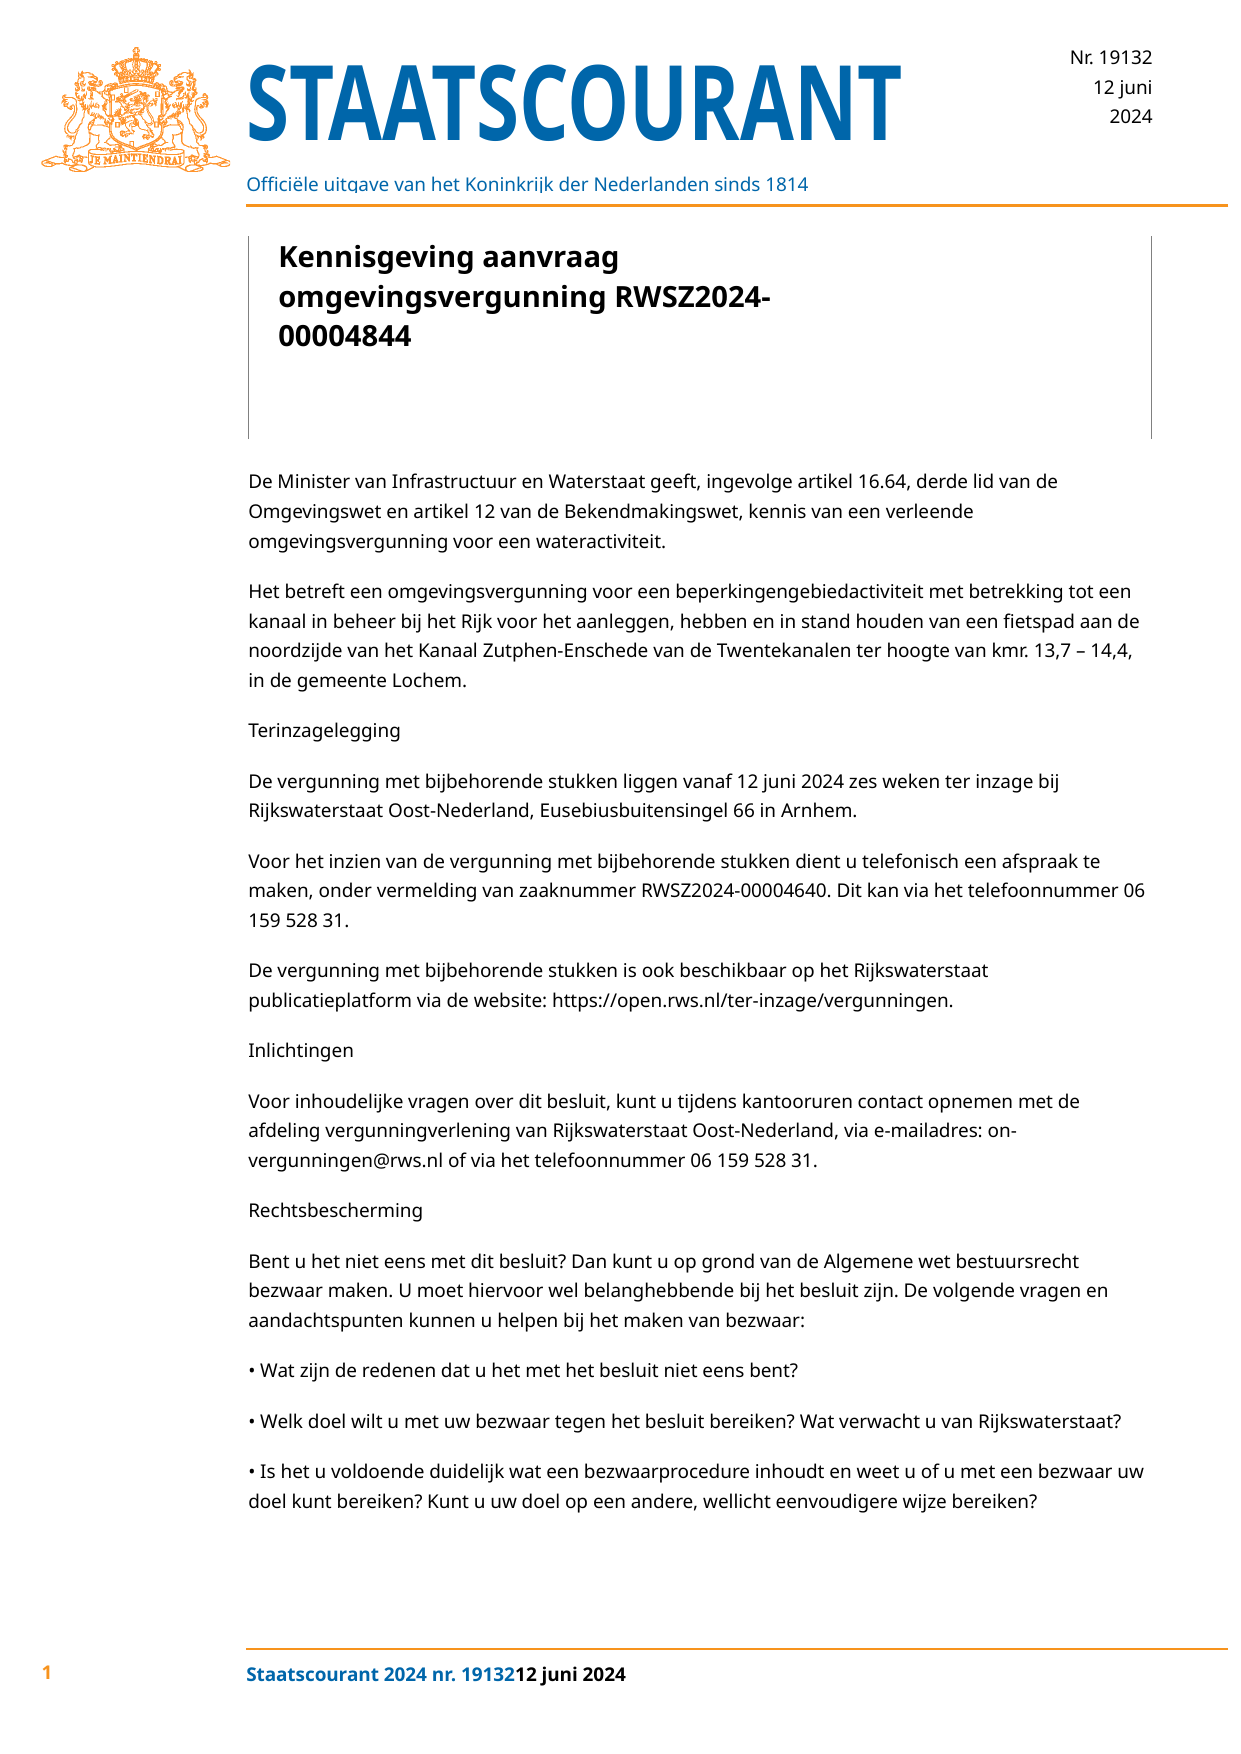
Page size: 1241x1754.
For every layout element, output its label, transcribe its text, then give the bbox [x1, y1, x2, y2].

text Bent u het niet eens met dit besluit? Dan kunt u op grond van de Algemene wet bestuursrecht bezwaar maken. U moet hiervoor wel belanghebbende bij het besluit zijn. De volgende vragen en aandachtspunten kunnen u helpen bij het maken van bezwaar: [248, 1248, 1152, 1333]
text Inlichtingen [248, 1037, 1152, 1063]
picture [912, 236, 1090, 414]
text Terinzagelegging [248, 717, 1152, 743]
text De Minister van Infrastructuur en Waterstaat geeft, ingevolge artikel 16.64, derde lid van de Omgevingswet en artikel 12 van de Bekendmakingswet, kennis van een verleende omgevingsvergunning voor een wateractiviteit. [248, 469, 1152, 553]
text Rechtsbescherming [248, 1197, 1152, 1223]
picture [41, 47, 231, 172]
text Voor het inzien van de vergunning met bijbehorende stukken dient u telefonisch een afspraak te maken, onder vermelding van zaaknummer RWSZ2024-00004640. Dit kan via het telefoonnummer 06 159 528 31. [248, 848, 1152, 933]
text • Is het u voldoende duidelijk wat een bezwaarprocedure inhoudt en weet u of u met een bezwaar uw doel kunt bereiken? Kunt u uw doel op een andere, wellicht eenvoudigere wijze bereiken? [248, 1458, 1152, 1513]
text Voor inhoudelijke vragen over dit besluit, kunt u tijdens kantooruren contact opnemen met de afdeling vergunningverlening van Rijkswaterstaat Oost-Nederland, via e-mailadres: on-vergunningen@rws.nl of via het telefoonnummer 06 159 528 31. [248, 1088, 1152, 1173]
table_header [850, 236, 912, 413]
table_header [1090, 236, 1151, 413]
text De vergunning met bijbehorende stukken liggen vanaf 12 juni 2024 zes weken ter inzage bij Rijkswaterstaat Oost-Nederland, Eusebiusbuitensingel 66 in Arnhem. [248, 768, 1152, 823]
text • Welk doel wilt u met uw bezwaar tegen het besluit bereiken? Wat verwacht u van Rijkswaterstaat? [248, 1408, 1152, 1433]
text Het betreft een omgevingsvergunning voor een beperkingengebiedactiviteit met betrekking tot een kanaal in beheer bij het Rijk voor het aanleggen, hebben en in stand houden van een fietspad aan de noordzijde van het Kanaal Zutphen-Enschede van de Twentekanalen ter hoogte van kmr. 13,7 – 14,4, in de gemeente Lochem. [248, 578, 1152, 693]
text De vergunning met bijbehorende stukken is ook beschikbaar op het Rijkswaterstaat publicatieplatform via de website: https://open.rws.nl/ter-inzage/vergunningen. [248, 957, 1152, 1013]
table_header [850, 414, 1151, 439]
text • Wat zijn de redenen dat u het met het besluit niet eens bent? [248, 1357, 1152, 1383]
table_header Kennisgeving aanvraag omgevingsvergunning RWSZ2024-00004844 [249, 236, 850, 439]
